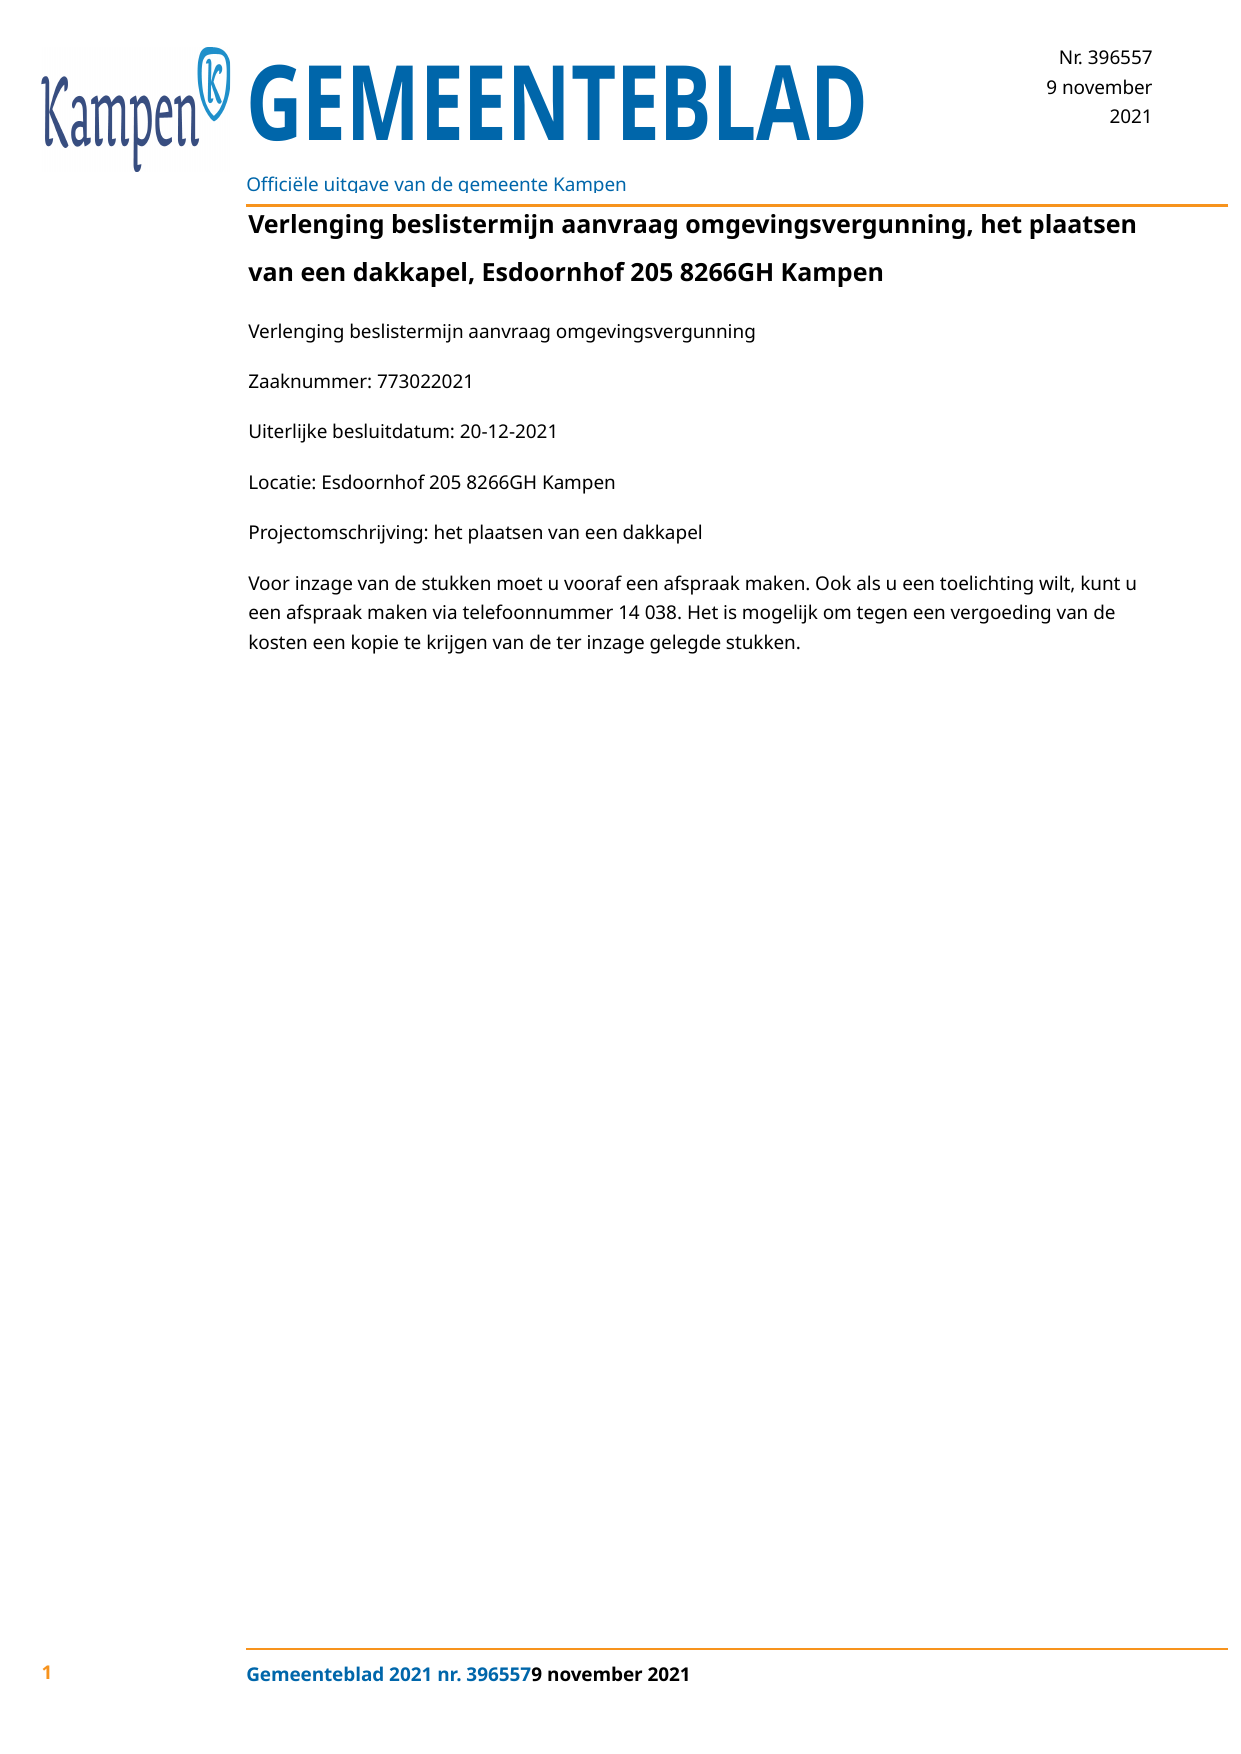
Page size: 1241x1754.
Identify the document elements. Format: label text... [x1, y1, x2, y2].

text Verlenging beslistermijn aanvraag omgevingsvergunning [248, 318, 1152, 344]
text Zaaknummer: 773022021 [248, 368, 1152, 394]
text Voor inzage van de stukken moet u vooraf een afspraak maken. Ook als u een toelichting wilt, kunt u een afspraak maken via telefoonnummer 14 038. Het is mogelijk om tegen een vergoeding van de kosten een kopie te krijgen van de ter inzage gelegde stukken. [248, 570, 1152, 655]
text Locatie: Esdoornhof 205 8266GH Kampen [248, 469, 1152, 495]
text Projectomschrijving: het plaatsen van een dakkapel [248, 519, 1152, 545]
picture [41, 47, 231, 172]
text Uiterlijke besluitdatum: 20-12-2021 [248, 419, 1152, 444]
text Verlenging beslistermijn aanvraag omgevingsvergunning, het plaatsen van een dakkapel, Esdoornhof 205 8266GH Kampen [248, 207, 1152, 288]
